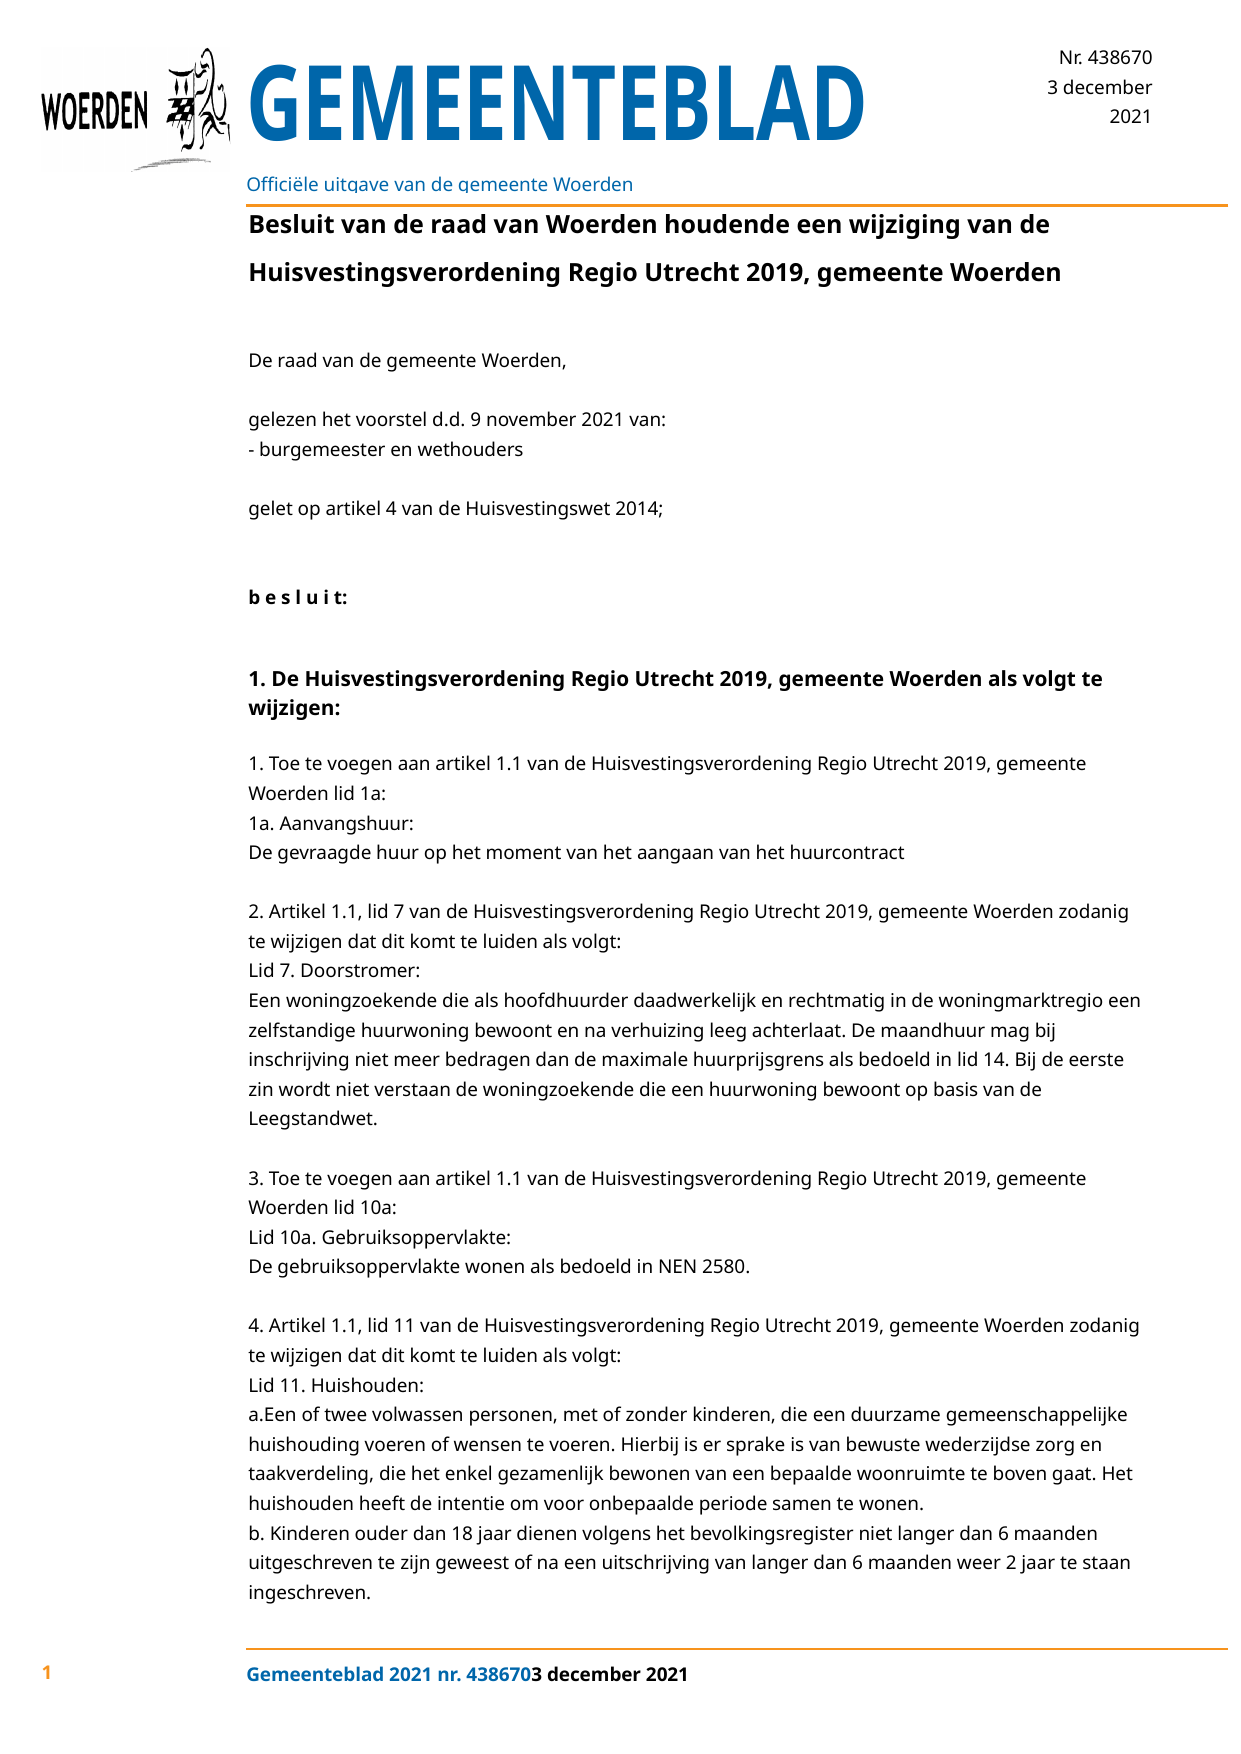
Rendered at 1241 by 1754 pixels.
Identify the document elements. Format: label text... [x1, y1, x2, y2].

text De gebruiksoppervlakte wonen als bedoeld in NEN 2580. [248, 1253, 1152, 1279]
text Een woningzoekende die als hoofdhuurder daadwerkelijk en rechtmatig in de woningmarktregio een zelfstandige huurwoning bewoont en na verhuizing leeg achterlaat. De maandhuur mag bij inschrijving niet meer bedragen dan de maximale huurprijsgrens als bedoeld in lid 14. Bij de eerste zin wordt niet verstaan de woningzoekende die een huurwoning bewoont op basis van de Leegstandwet. [248, 987, 1152, 1131]
text 1. Toe te voegen aan artikel 1.1 van de Huisvestingsverordening Regio Utrecht 2019, gemeente Woerden lid 1a: [248, 751, 1152, 806]
text 3. Toe te voegen aan artikel 1.1 van de Huisvestingsverordening Regio Utrecht 2019, gemeente Woerden lid 10a: [248, 1165, 1152, 1220]
text - burgemeester en wethouders [248, 436, 1152, 462]
text De raad van de gemeente Woerden, [248, 347, 1152, 373]
text 2. Artikel 1.1, lid 7 van de Huisvestingsverordening Regio Utrecht 2019, gemeente Woerden zodanig te wijzigen dat dit komt te luiden als volgt: [248, 898, 1152, 954]
text 1. De Huisvestingsverordening Regio Utrecht 2019, gemeente Woerden als volgt te wijzigen: [248, 664, 1152, 721]
text De gevraagde huur op het moment van het aangaan van het huurcontract [248, 839, 1152, 865]
text 1a. Aanvangshuur: [248, 810, 1152, 836]
text a.Een of twee volwassen personen, met of zonder kinderen, die een duurzame gemeenschappelijke huishouding voeren of wensen te voeren. Hierbij is er sprake is van bewuste wederzijdse zorg en taakverdeling, die het enkel gezamenlijk bewonen van een bepaalde woonruimte te boven gaat. Het huishouden heeft de intentie om voor onbepaalde periode samen te wonen. [248, 1401, 1152, 1516]
text Besluit van de raad van Woerden houdende een wijziging van de Huisvestingsverordening Regio Utrecht 2019, gemeente Woerden [248, 207, 1152, 288]
picture [41, 47, 231, 172]
text Lid 10a. Gebruiksoppervlakte: [248, 1224, 1152, 1250]
text b e s l u i t: [248, 584, 1152, 610]
text Lid 11. Huishouden: [248, 1372, 1152, 1398]
text b. Kinderen ouder dan 18 jaar dienen volgens het bevolkingsregister niet langer dan 6 maanden uitgeschreven te zijn geweest of na een uitschrijving van langer dan 6 maanden weer 2 jaar te staan ingeschreven. [248, 1520, 1152, 1605]
text 4. Artikel 1.1, lid 11 van de Huisvestingsverordening Regio Utrecht 2019, gemeente Woerden zodanig te wijzigen dat dit komt te luiden als volgt: [248, 1313, 1152, 1368]
text gelet op artikel 4 van de Huisvestingswet 2014; [248, 495, 1152, 521]
text Lid 7. Doorstromer: [248, 958, 1152, 983]
text gelezen het voorstel d.d. 9 november 2021 van: [248, 407, 1152, 432]
